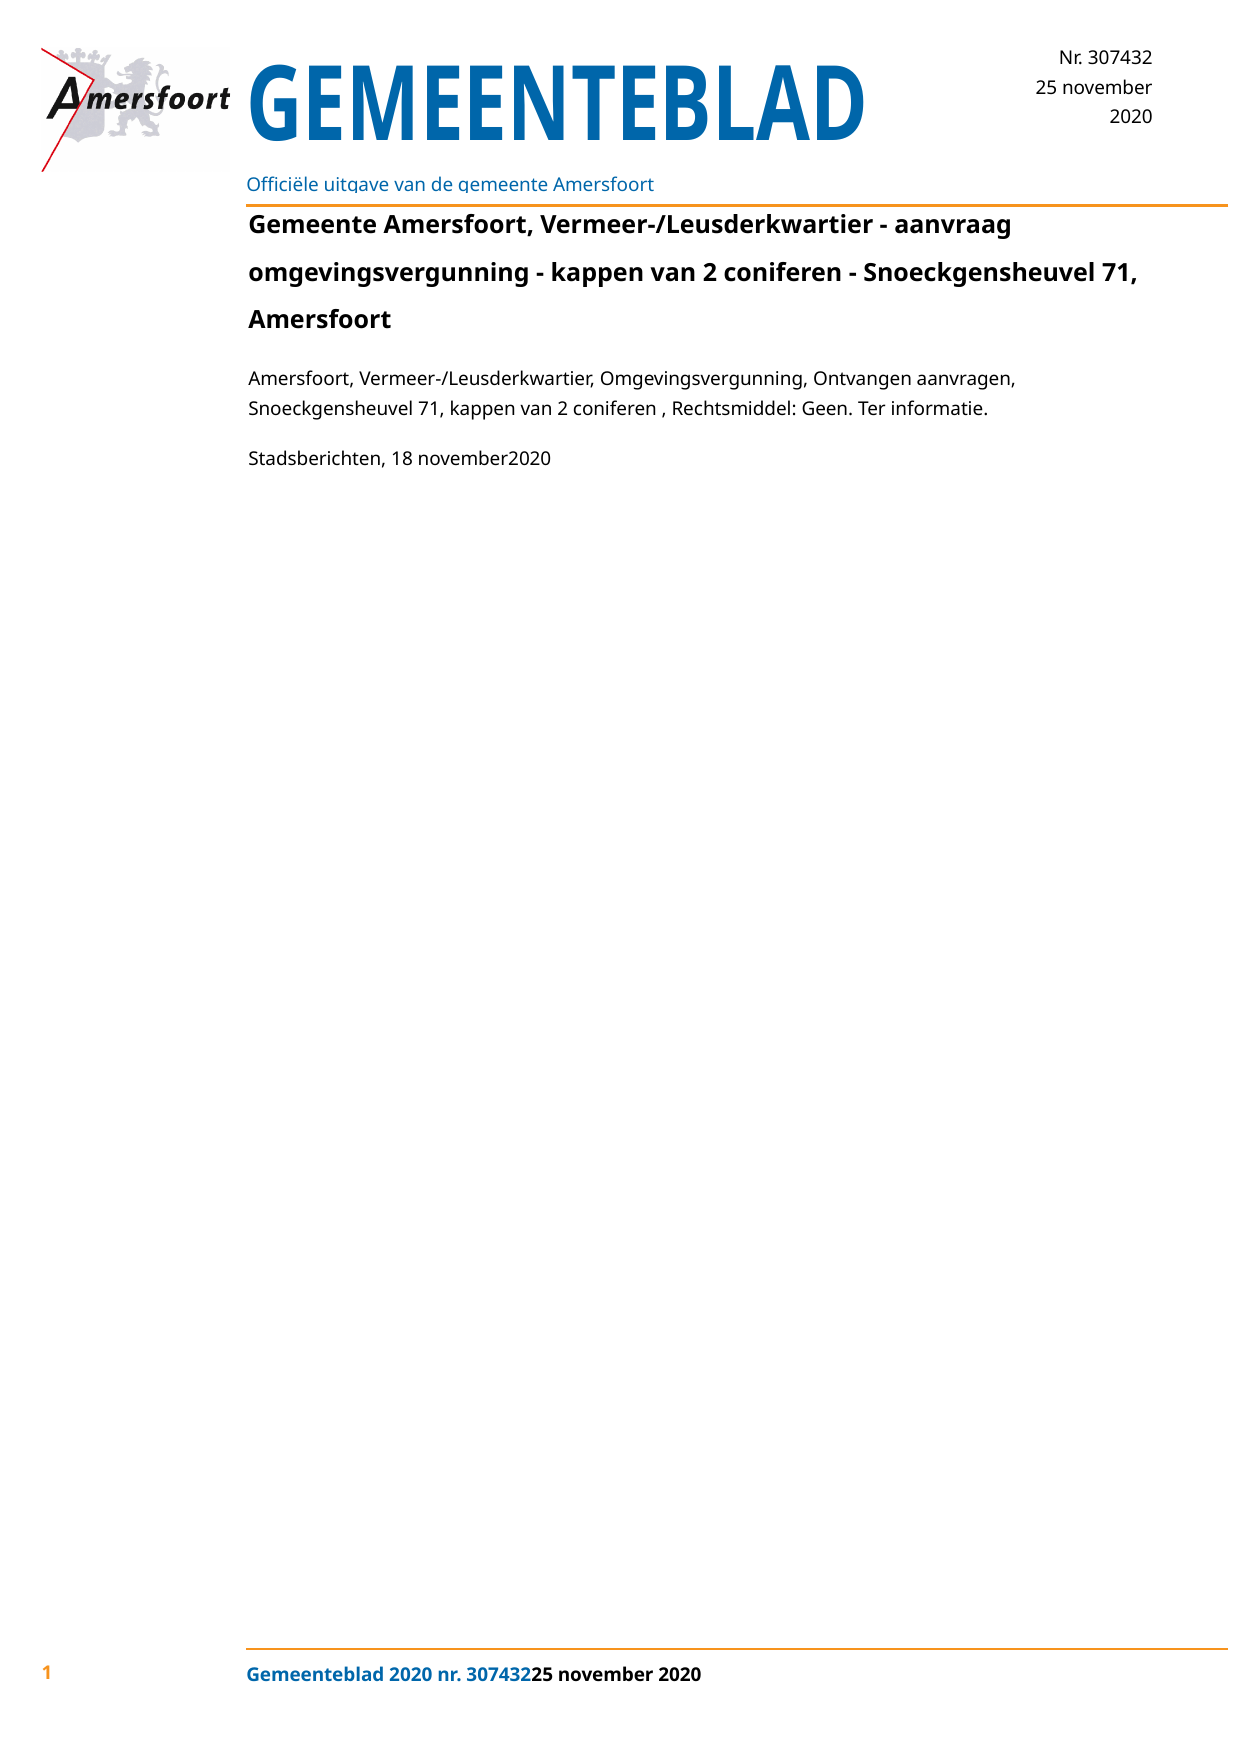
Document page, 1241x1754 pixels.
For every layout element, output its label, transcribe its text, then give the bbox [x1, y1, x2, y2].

text Stadsberichten, 18 november2020 [248, 446, 1152, 471]
picture [41, 47, 231, 172]
text Gemeente Amersfoort, Vermeer-/Leusderkwartier - aanvraag omgevingsvergunning - kappen van 2 coniferen - Snoeckgensheuvel 71, Amersfoort [248, 207, 1152, 336]
text Amersfoort, Vermeer-/Leusderkwartier, Omgevingsvergunning, Ontvangen aanvragen, Snoeckgensheuvel 71, kappen van 2 coniferen , Rechtsmiddel: Geen. Ter informatie. [248, 366, 1152, 421]
